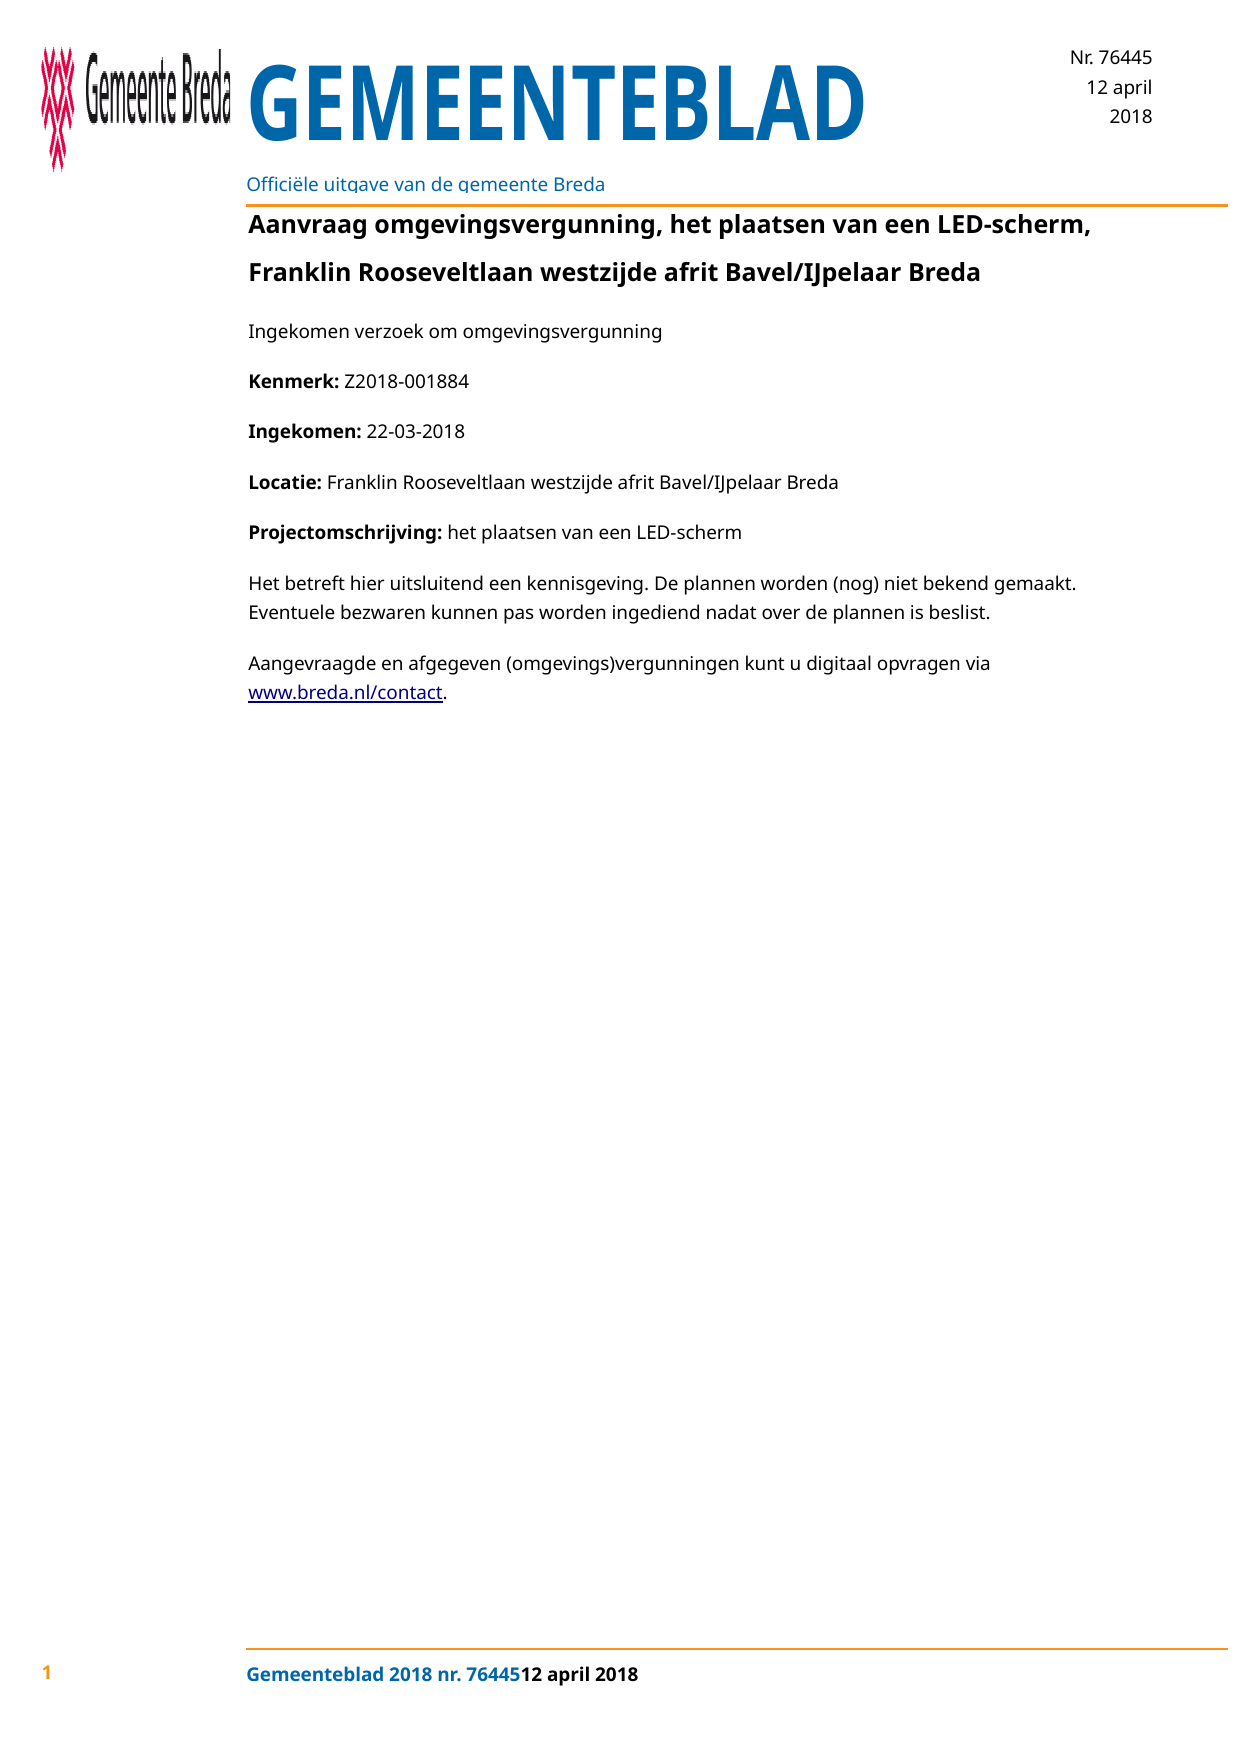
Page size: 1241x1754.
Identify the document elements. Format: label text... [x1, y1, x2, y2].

text Kenmerk: Z2018-001884 [248, 368, 1152, 394]
text Aanvraag omgevingsvergunning, het plaatsen van een LED-scherm, Franklin Rooseveltlaan westzijde afrit Bavel/IJpelaar Breda [248, 207, 1152, 288]
text Locatie: Franklin Rooseveltlaan westzijde afrit Bavel/IJpelaar Breda [248, 469, 1152, 495]
text Aangevraagde en afgegeven (omgevings)vergunningen kunt u digitaal opvragen via www.breda.nl/contact. [248, 650, 1152, 705]
text Het betreft hier uitsluitend een kennisgeving. De plannen worden (nog) niet bekend gemaakt. Eventuele bezwaren kunnen pas worden ingediend nadat over de plannen is beslist. [248, 570, 1152, 625]
text Ingekomen verzoek om omgevingsvergunning [248, 318, 1152, 344]
text Projectomschrijving: het plaatsen van een LED-scherm [248, 519, 1152, 545]
picture [41, 47, 231, 172]
text Ingekomen: 22-03-2018 [248, 419, 1152, 444]
